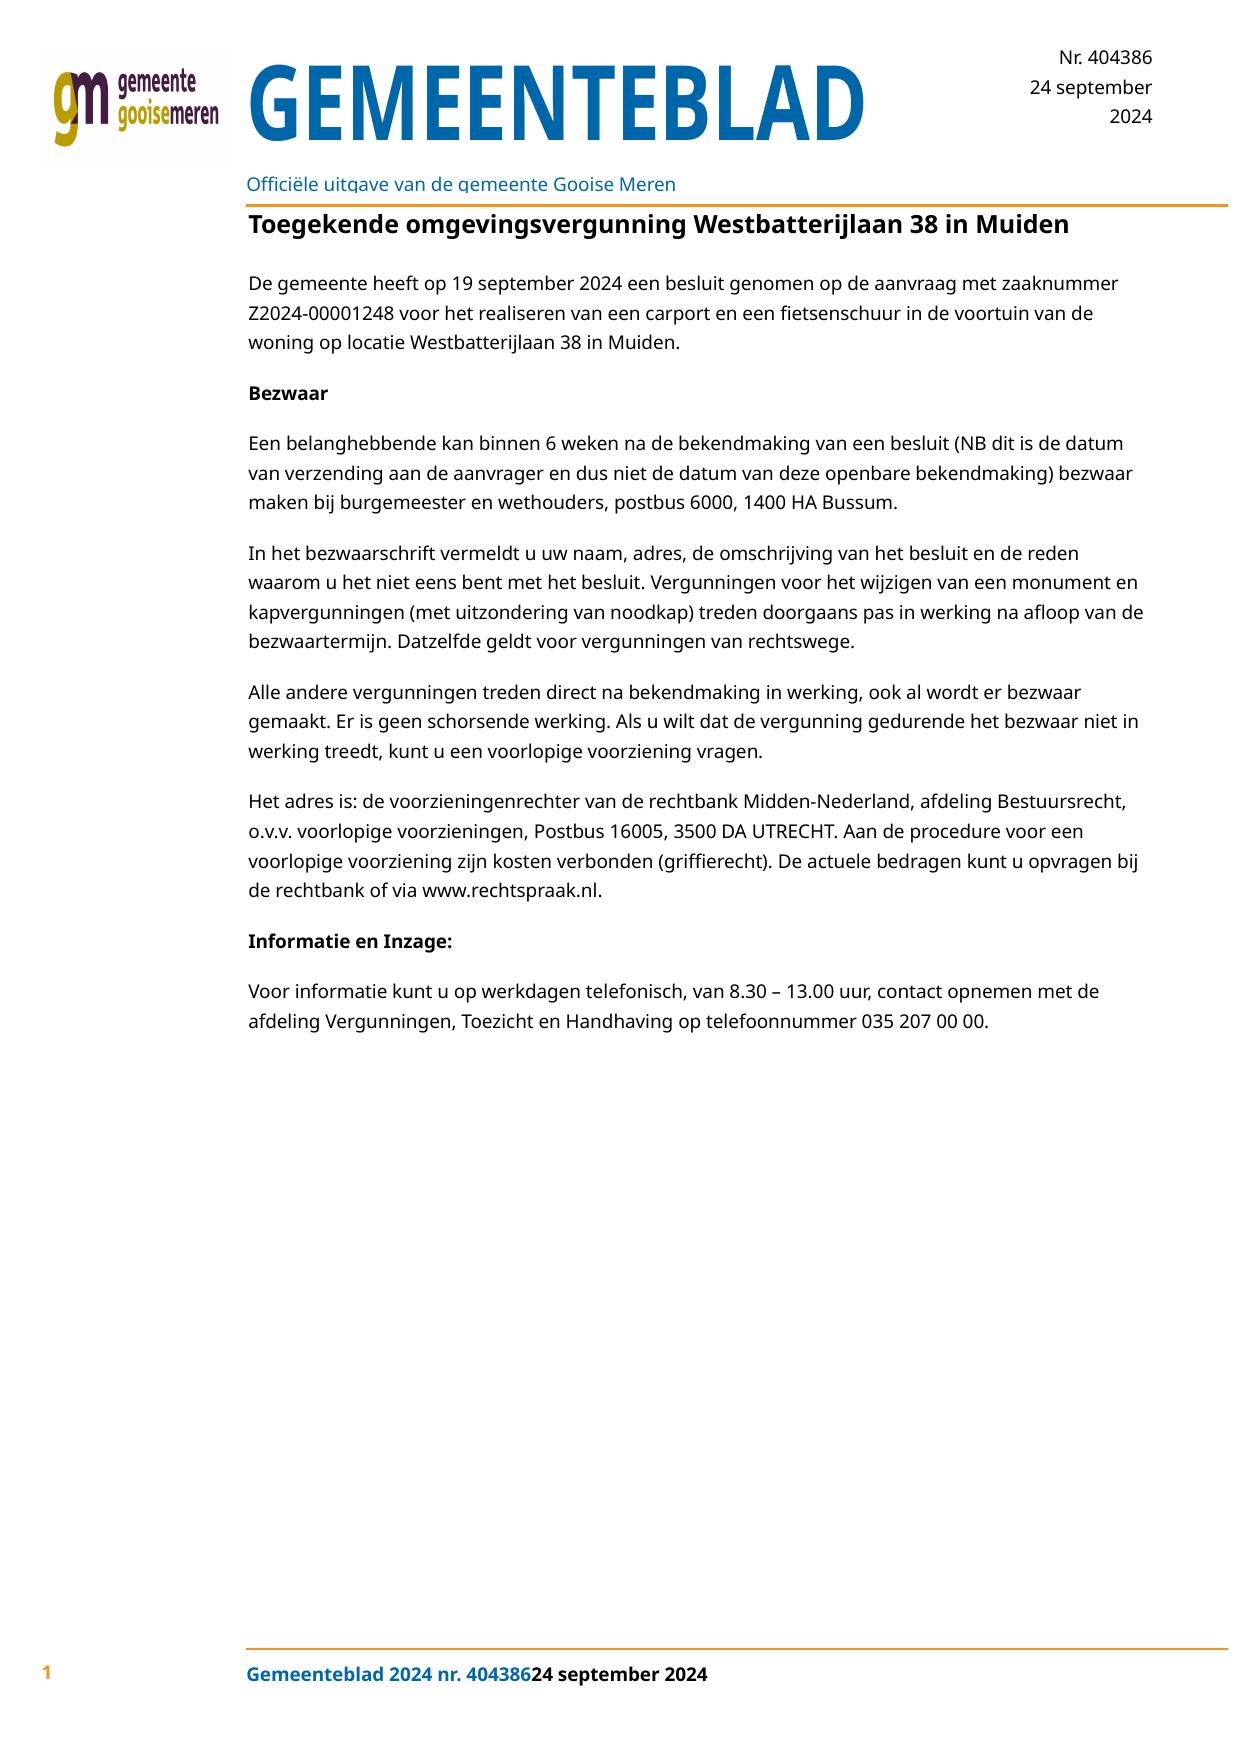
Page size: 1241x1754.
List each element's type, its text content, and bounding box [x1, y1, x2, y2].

text In het bezwaarschrift vermeldt u uw naam, adres, de omschrijving van het besluit en de reden waarom u het niet eens bent met het besluit. Vergunningen voor het wijzigen van een monument en kapvergunningen (met uitzondering van noodkap) treden doorgaans pas in werking na afloop van de bezwaartermijn. Datzelfde geldt voor vergunningen van rechtswege. [248, 540, 1152, 654]
text Bezwaar [248, 380, 1152, 406]
text Alle andere vergunningen treden direct na bekendmaking in werking, ook al wordt er bezwaar gemaakt. Er is geen schorsende werking. Als u wilt dat de vergunning gedurende het bezwaar niet in werking treedt, kunt u een voorlopige voorziening vragen. [248, 679, 1152, 764]
text Informatie en Inzage: [248, 928, 1152, 953]
text Het adres is: de voorzieningenrechter van de rechtbank Midden-Nederland, afdeling Bestuursrecht, o.v.v. voorlopige voorzieningen, Postbus 16005, 3500 DA UTRECHT. Aan de procedure voor een voorlopige voorziening zijn kosten verbonden (griffierecht). De actuele bedragen kunt u opvragen bij de rechtbank of via www.rechtspraak.nl. [248, 789, 1152, 903]
picture [41, 47, 231, 172]
text Voor informatie kunt u op werkdagen telefonisch, van 8.30 – 13.00 uur, contact opnemen met de afdeling Vergunningen, Toezicht en Handhaving op telefoonnummer 035 207 00 00. [248, 978, 1152, 1033]
text De gemeente heeft op 19 september 2024 een besluit genomen op de aanvraag met zaaknummer Z2024-00001248 voor het realiseren van een carport en een fietsenschuur in de voortuin van de woning op locatie Westbatterijlaan 38 in Muiden. [248, 270, 1152, 355]
text Toegekende omgevingsvergunning Westbatterijlaan 38 in Muiden [248, 207, 1152, 241]
text Een belanghebbende kan binnen 6 weken na de bekendmaking van een besluit (NB dit is de datum van verzending aan de aanvrager en dus niet de datum van deze openbare bekendmaking) bezwaar maken bij burgemeester en wethouders, postbus 6000, 1400 HA Bussum. [248, 430, 1152, 515]
